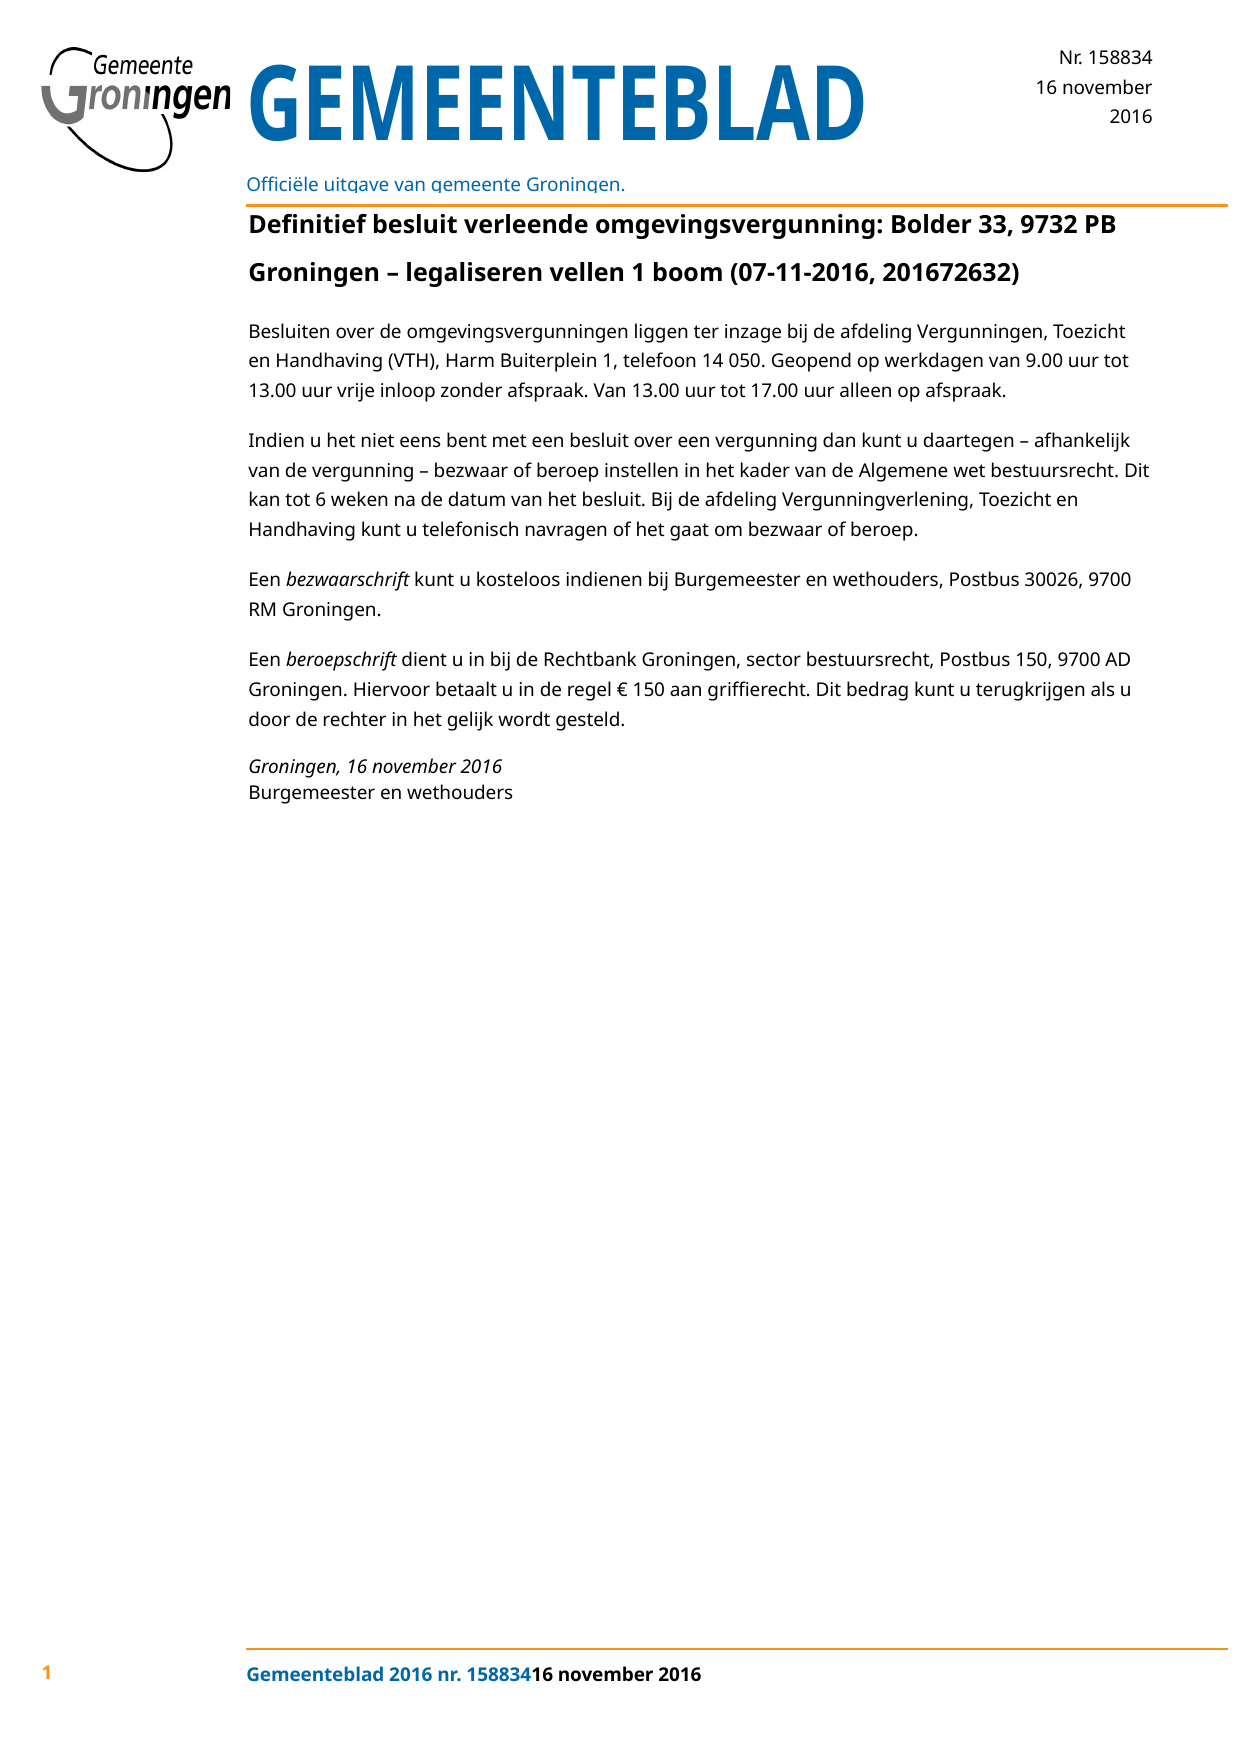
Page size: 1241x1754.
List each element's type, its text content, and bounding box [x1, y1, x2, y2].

text Een beroepschrift dient u in bij de Rechtbank Groningen, sector bestuursrecht, Postbus 150, 9700 AD Groningen. Hiervoor betaalt u in de regel € 150 aan griffierecht. Dit bedrag kunt u terugkrijgen als u door de rechter in het gelijk wordt gesteld. [248, 647, 1152, 732]
picture [41, 47, 231, 172]
text Besluiten over de omgevingsvergunningen liggen ter inzage bij de afdeling Vergunningen, Toezicht en Handhaving (VTH), Harm Buiterplein 1, telefoon 14 050. Geopend op werkdagen van 9.00 uur tot 13.00 uur vrije inloop zonder afspraak. Van 13.00 uur tot 17.00 uur alleen op afspraak. [248, 318, 1152, 403]
text Groningen, 16 november 2016 [248, 754, 1152, 779]
text Definitief besluit verleende omgevingsvergunning: Bolder 33, 9732 PB Groningen – legaliseren vellen 1 boom (07-11-2016, 201672632) [248, 207, 1152, 288]
text Indien u het niet eens bent met een besluit over een vergunning dan kunt u daartegen – afhankelijk van de vergunning – bezwaar of beroep instellen in het kader van de Algemene wet bestuursrecht. Dit kan tot 6 weken na de datum van het besluit. Bij de afdeling Vergunningverlening, Toezicht en Handhaving kunt u telefonisch navragen of het gaat om bezwaar of beroep. [248, 427, 1152, 542]
text Een bezwaarschrift kunt u kosteloos indienen bij Burgemeester en wethouders, Postbus 30026, 9700 RM Groningen. [248, 567, 1152, 622]
text Burgemeester en wethouders [248, 779, 1152, 805]
